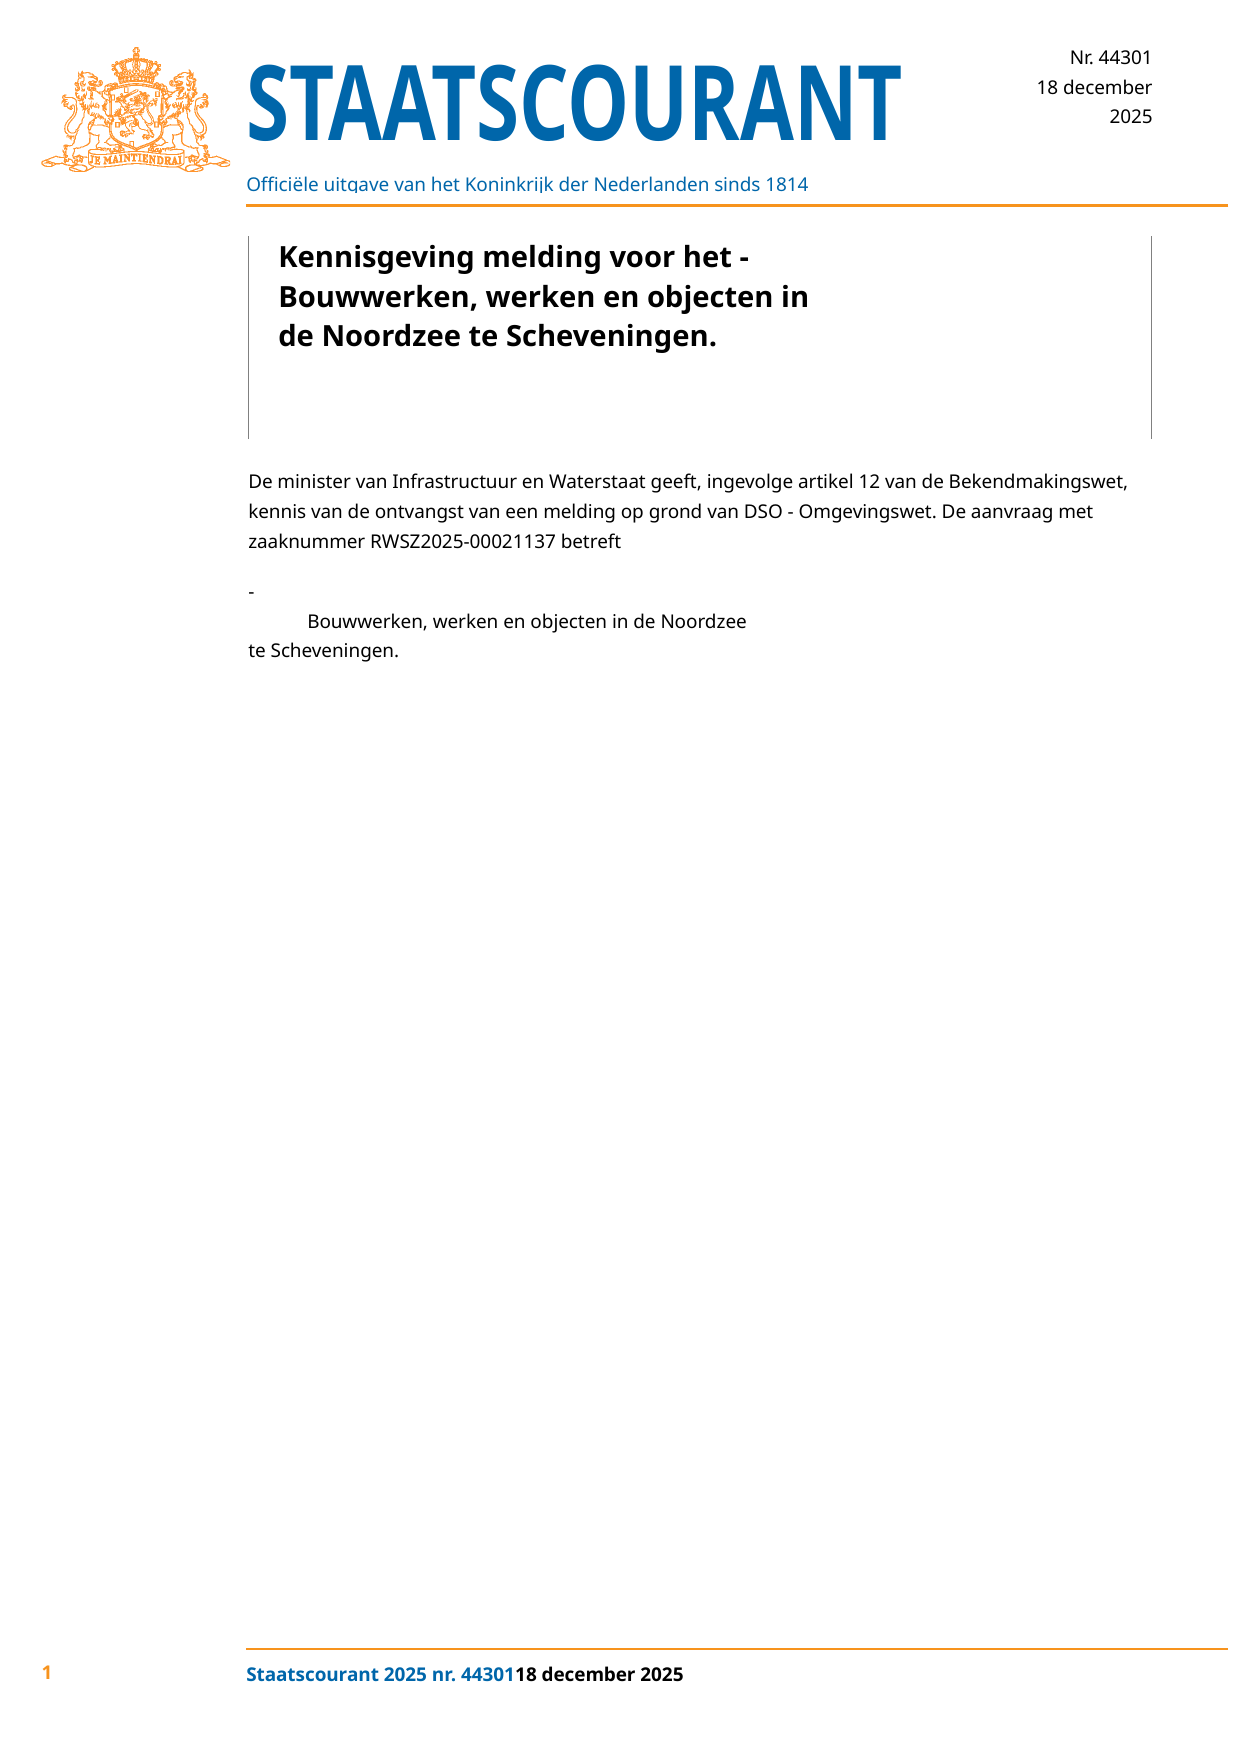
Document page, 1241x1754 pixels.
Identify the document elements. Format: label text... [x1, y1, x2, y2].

text De minister van Infrastructuur en Waterstaat geeft, ingevolge artikel 12 van de Bekendmakingswet, kennis van de ontvangst van een melding op grond van DSO - Omgevingswet. De aanvraag met zaaknummer RWSZ2025-00021137 betreft [248, 469, 1152, 553]
list Bouwwerken, werken en objecten in de Noordzee [248, 608, 1152, 633]
text te Scheveningen. [248, 637, 1152, 663]
table_header Kennisgeving melding voor het -Bouwwerken, werken en objecten in de Noordzee te Scheveningen. [249, 236, 850, 439]
table_header [1090, 236, 1151, 413]
picture [41, 47, 231, 172]
table_header [850, 414, 1151, 439]
picture [912, 236, 1090, 414]
table_header [850, 236, 912, 413]
